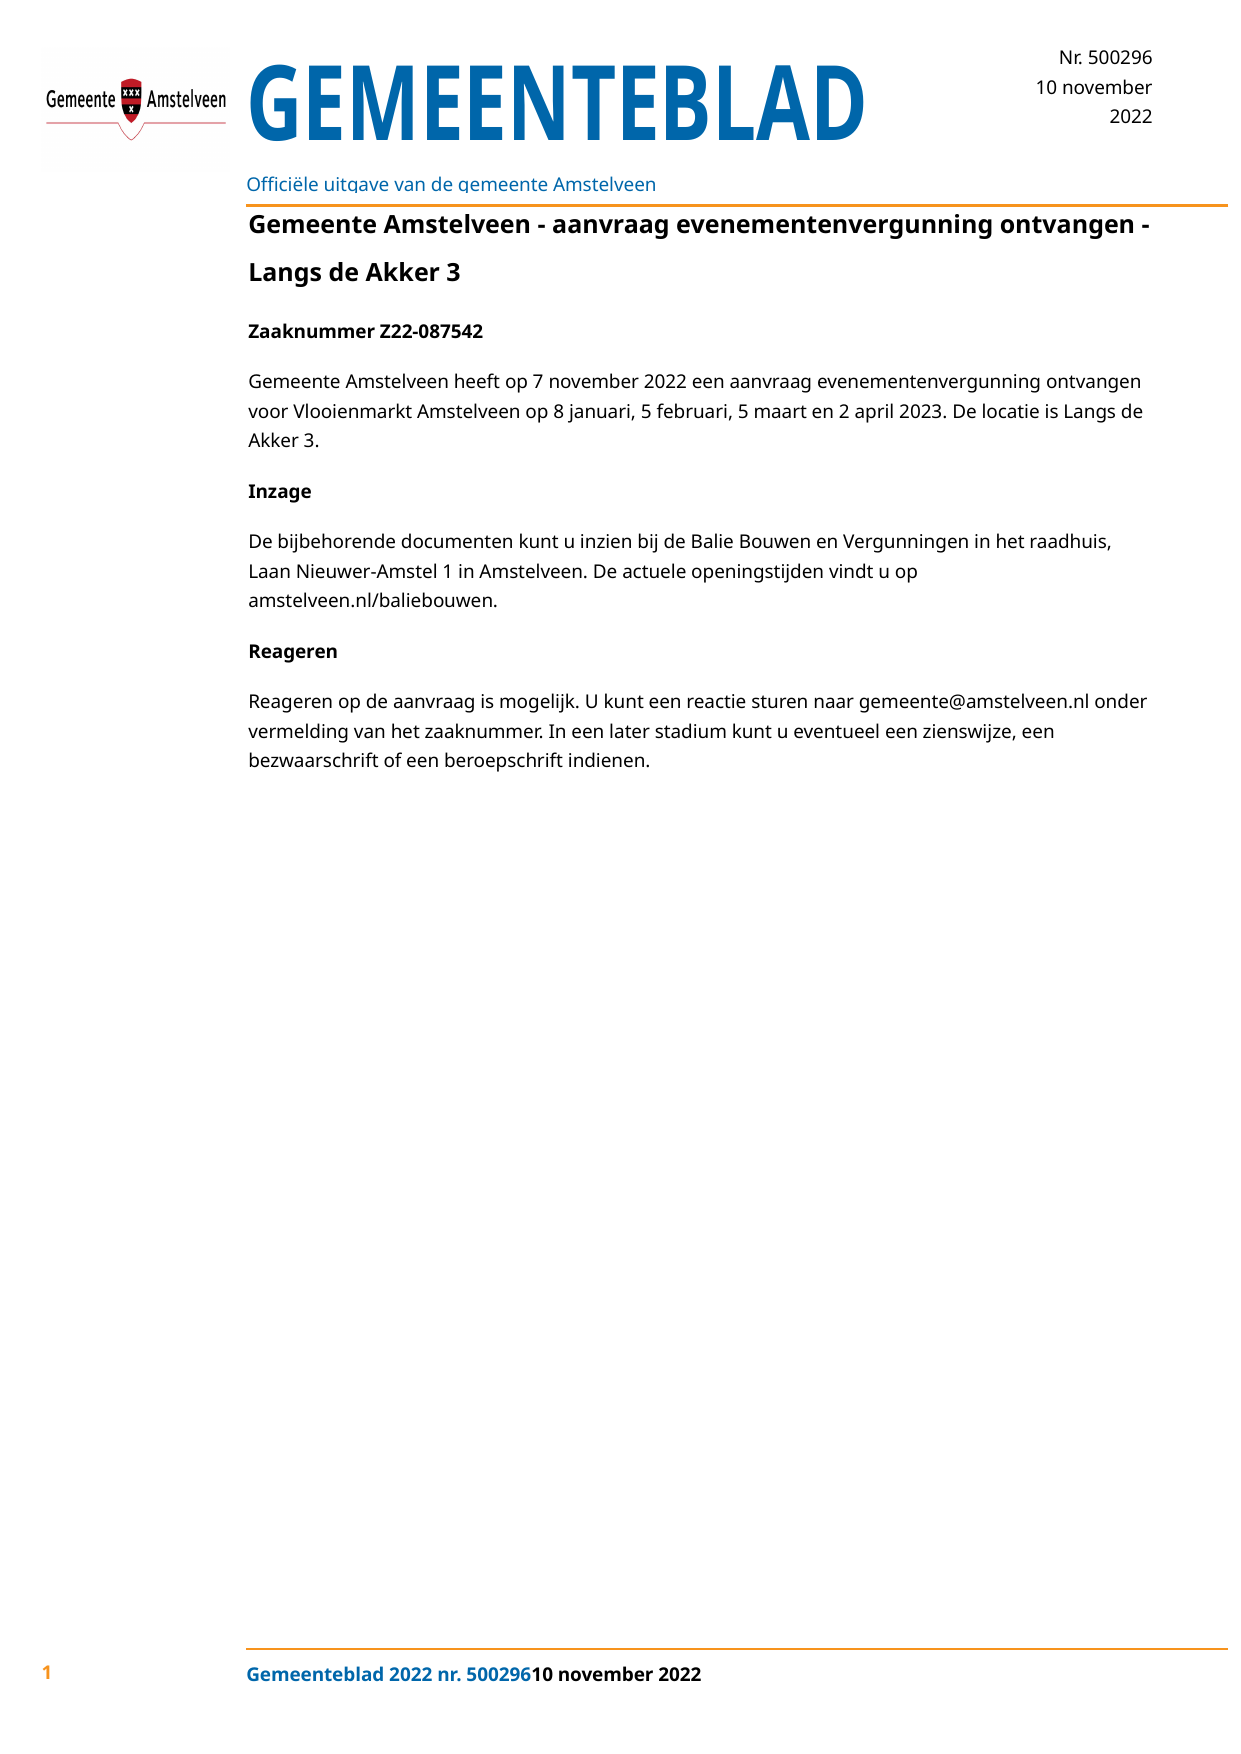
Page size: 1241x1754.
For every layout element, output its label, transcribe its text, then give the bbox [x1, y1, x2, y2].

text Gemeente Amstelveen - aanvraag evenementenvergunning ontvangen - Langs de Akker 3 [248, 207, 1152, 288]
picture [41, 47, 231, 172]
text De bijbehorende documenten kunt u inzien bij de Balie Bouwen en Vergunningen in het raadhuis, Laan Nieuwer-Amstel 1 in Amstelveen. De actuele openingstijden vindt u op amstelveen.nl/baliebouwen. [248, 528, 1152, 613]
text Gemeente Amstelveen heeft op 7 november 2022 een aanvraag evenementenvergunning ontvangen voor Vlooienmarkt Amstelveen op 8 januari, 5 februari, 5 maart en 2 april 2023. De locatie is Langs de Akker 3. [248, 368, 1152, 453]
text Reageren [248, 638, 1152, 664]
text Reageren op de aanvraag is mogelijk. U kunt een reactie sturen naar gemeente@amstelveen.nl onder vermelding van het zaaknummer. In een later stadium kunt u eventueel een zienswijze, een bezwaarschrift of een beroepschrift indienen. [248, 688, 1152, 773]
text Inzage [248, 478, 1152, 504]
text Zaaknummer Z22-087542 [248, 318, 1152, 344]
